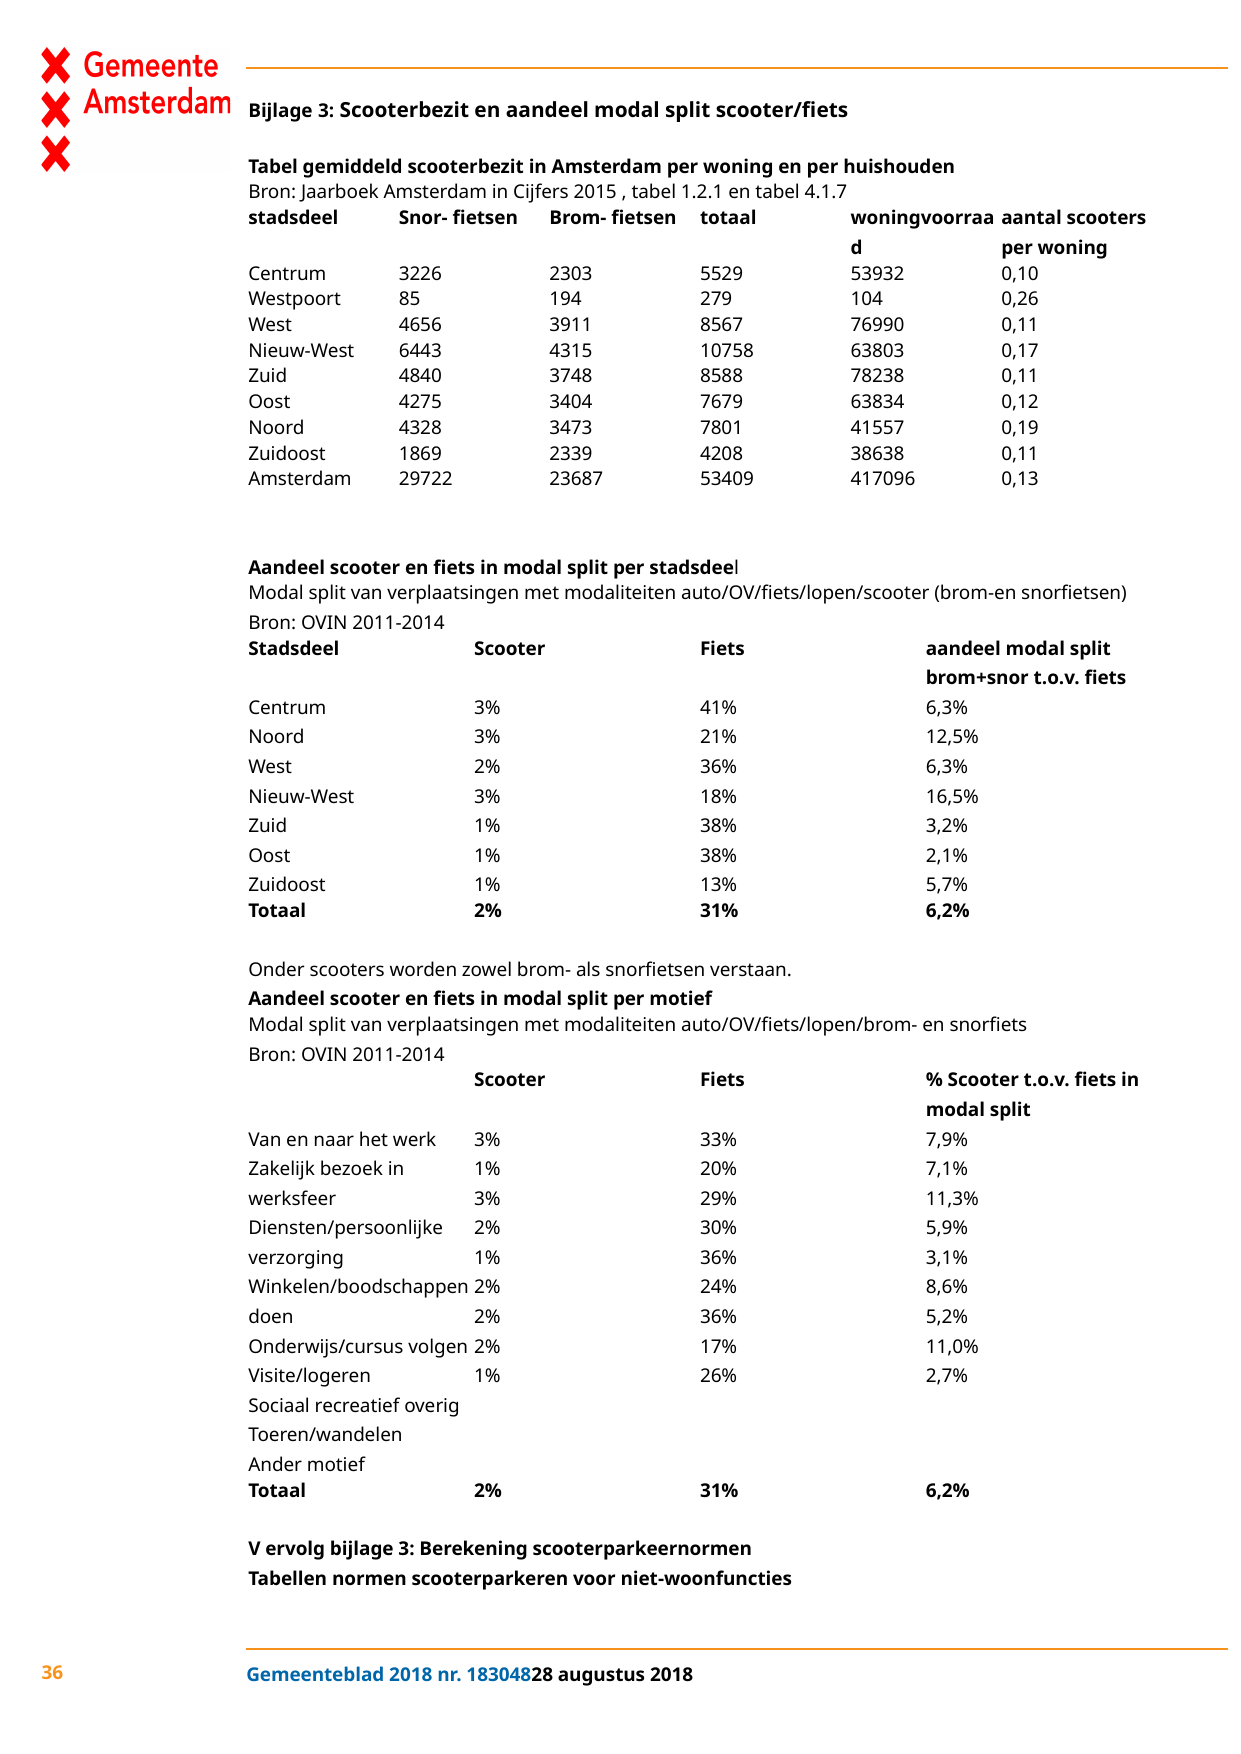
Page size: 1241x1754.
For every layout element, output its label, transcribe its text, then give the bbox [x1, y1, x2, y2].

table_cell Fiets 33% 20% 29% 30% 36% 24% 36% 17% 26% [700, 1067, 926, 1477]
table_cell aandeel modal split brom+snor t.o.v. fiets 6,3% 12,5% 6,3% 16,5% 3,2% 2,1% 5,7% [926, 635, 1152, 897]
table_cell 38638 [850, 440, 1001, 466]
table_cell Amsterdam [248, 466, 398, 491]
table_cell 0,19 [1001, 414, 1152, 440]
table_cell 63803 [850, 337, 1001, 363]
picture [41, 47, 231, 172]
table_cell Westpoort [248, 286, 398, 311]
table_cell Scooter 3% 1% 3% 2% 1% 2% 2% 2% 1% [474, 1067, 700, 1477]
table_cell 0,17 [1001, 337, 1152, 363]
table_cell 7801 [700, 414, 850, 440]
table_cell 7679 [700, 389, 850, 414]
table_cell 53932 [850, 260, 1001, 286]
table_cell 4208 [700, 440, 850, 466]
table_cell stadsdeel [248, 205, 398, 260]
table_cell 31% [700, 1477, 926, 1503]
table_cell Noord [248, 414, 398, 440]
table_cell 8588 [700, 363, 850, 388]
table_cell Stadsdeel Centrum Noord West Nieuw-West Zuid Oost Zuidoost [248, 635, 474, 897]
table_cell 0,13 [1001, 466, 1152, 491]
table_header Aandeel scooter en fiets in modal split per stadsdeel [248, 554, 1152, 579]
table_cell 2% [474, 1477, 700, 1503]
table_cell Totaal [248, 897, 474, 923]
text Bijlage 3: Scooterbezit en aandeel modal split scooter/fiets [248, 95, 1152, 123]
table_cell 53409 [700, 466, 850, 491]
table_cell 63834 [850, 389, 1001, 414]
table_cell Fiets 41% 21% 36% 18% 38% 38% 13% [700, 635, 926, 897]
table_cell 279 [700, 286, 850, 311]
table_cell 4328 [399, 414, 549, 440]
table_cell 0,11 [1001, 440, 1152, 466]
table_cell Snor- fietsen [399, 205, 549, 260]
table_cell 194 [549, 286, 700, 311]
table_cell Oost [248, 389, 398, 414]
table_cell 6,2% [926, 897, 1152, 923]
table_cell 0,12 [1001, 389, 1152, 414]
table_cell 4315 [549, 337, 700, 363]
table_cell 76990 [850, 311, 1001, 337]
table_cell 1869 [399, 440, 549, 466]
table_cell 3473 [549, 414, 700, 440]
text V ervolg bijlage 3: Berekening scooterparkeernormen [248, 1535, 1152, 1561]
text Tabellen normen scooterparkeren voor niet-woonfuncties [248, 1565, 1152, 1591]
table_cell 5529 [700, 260, 850, 286]
table_cell Totaal [248, 1477, 474, 1503]
table_cell Bron: Jaarboek Amsterdam in Cijfers 2015 , tabel 1.2.1 en tabel 4.1.7 [248, 179, 1152, 204]
table_cell Scooter 3% 3% 2% 3% 1% 1% 1% [474, 635, 700, 897]
table_cell Zuid [248, 363, 398, 388]
table_cell totaal [700, 205, 850, 260]
table_cell Zuidoost [248, 440, 398, 466]
table_cell Nieuw-West [248, 337, 398, 363]
table_cell 10758 [700, 337, 850, 363]
table_cell 417096 [850, 466, 1001, 491]
table_cell Modal split van verplaatsingen met modaliteiten auto/OV/fiets/lopen/brom- en snorfiets Bron: OVIN 2011-2014 [248, 1011, 1152, 1067]
table_cell 23687 [549, 466, 700, 491]
table_cell 0,11 [1001, 311, 1152, 337]
table_header Aandeel scooter en fiets in modal split per motief [248, 986, 1152, 1011]
table_cell 85 [399, 286, 549, 311]
table_cell West [248, 311, 398, 337]
table_cell 3911 [549, 311, 700, 337]
table_cell Van en naar het werk Zakelijk bezoek in werksfeer Diensten/persoonlijke verzorging Winkelen/boodschappen doen Onderwijs/cursus volgen Visite/logeren Sociaal recreatief overig Toeren/wandelen Ander motief [248, 1067, 474, 1477]
table_cell aantal scooters per woning [1001, 205, 1152, 260]
table_cell 3748 [549, 363, 700, 388]
table_cell 41557 [850, 414, 1001, 440]
table_cell 6443 [399, 337, 549, 363]
table_header Tabel gemiddeld scooterbezit in Amsterdam per woning en per huishouden [248, 153, 1152, 179]
table_cell 0,10 [1001, 260, 1152, 286]
table_cell 78238 [850, 363, 1001, 388]
table_cell 0,11 [1001, 363, 1152, 388]
table_cell 8567 [700, 311, 850, 337]
table_cell 0,26 [1001, 286, 1152, 311]
table_cell 2303 [549, 260, 700, 286]
table_cell 4275 [399, 389, 549, 414]
table_cell 2% [474, 897, 700, 923]
table_cell 4840 [399, 363, 549, 388]
table_cell % Scooter t.o.v. fiets in modal split 7,9% 7,1% 11,3% 5,9% 3,1% 8,6% 5,2% 11,0% 2,7% [926, 1067, 1152, 1477]
table_cell 6,2% [926, 1477, 1152, 1503]
table_cell Modal split van verplaatsingen met modaliteiten auto/OV/fiets/lopen/scooter (brom-en snorfietsen) Bron: OVIN 2011-2014 [248, 580, 1152, 635]
table_cell 104 [850, 286, 1001, 311]
text Onder scooters worden zowel brom- als snorfietsen verstaan. [248, 956, 1152, 982]
table_cell 3226 [399, 260, 549, 286]
table_cell 3404 [549, 389, 700, 414]
table_cell 4656 [399, 311, 549, 337]
table_cell Brom- fietsen [549, 205, 700, 260]
table_cell Centrum [248, 260, 398, 286]
table_cell 31% [700, 897, 926, 923]
table_cell 2339 [549, 440, 700, 466]
table_cell 29722 [399, 466, 549, 491]
table_cell woningvoorraad [850, 205, 1001, 260]
